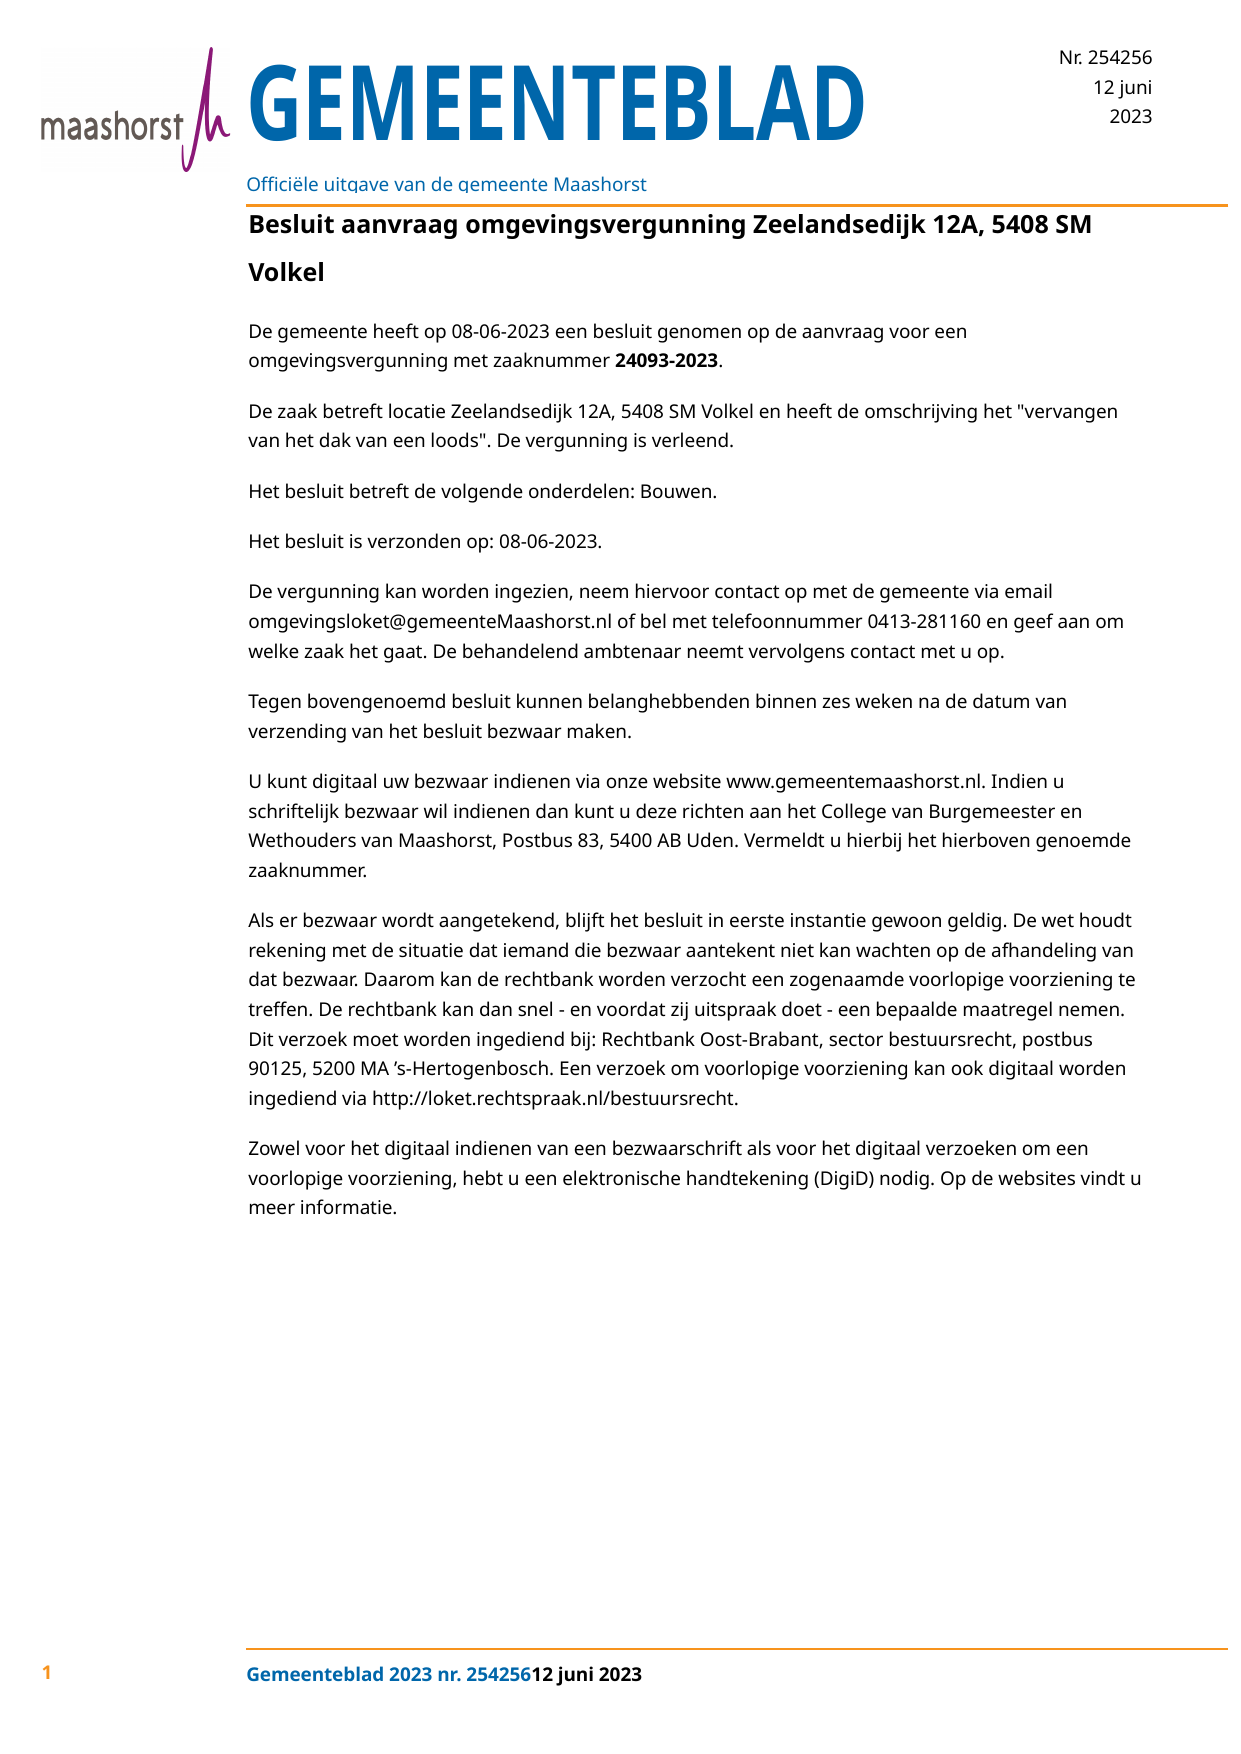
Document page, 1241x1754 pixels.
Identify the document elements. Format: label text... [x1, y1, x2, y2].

text Besluit aanvraag omgevingsvergunning Zeelandsedijk 12A, 5408 SM Volkel [248, 207, 1152, 288]
text De zaak betreft locatie Zeelandsedijk 12A, 5408 SM Volkel en heeft de omschrijving het "vervangen van het dak van een loods". De vergunning is verleend. [248, 398, 1152, 453]
text Zowel voor het digitaal indienen van een bezwaarschrift als voor het digitaal verzoeken om een voorlopige voorziening, hebt u een elektronische handtekening (DigiD) nodig. Op de websites vindt u meer informatie. [248, 1135, 1152, 1220]
text Het besluit is verzonden op: 08-06-2023. [248, 528, 1152, 554]
picture [41, 47, 231, 172]
text U kunt digitaal uw bezwaar indienen via onze website www.gemeentemaashorst.nl. Indien u schriftelijk bezwaar wil indienen dan kunt u deze richten aan het College van Burgemeester en Wethouders van Maashorst, Postbus 83, 5400 AB Uden. Vermeldt u hierbij het hierboven genoemde zaaknummer. [248, 768, 1152, 883]
text De gemeente heeft op 08-06-2023 een besluit genomen op de aanvraag voor een omgevingsvergunning met zaaknummer 24093-2023. [248, 318, 1152, 373]
text Het besluit betreft de volgende onderdelen: Bouwen. [248, 478, 1152, 504]
text Als er bezwaar wordt aangetekend, blijft het besluit in eerste instantie gewoon geldig. De wet houdt rekening met de situatie dat iemand die bezwaar aantekent niet kan wachten op de afhandeling van dat bezwaar. Daarom kan de rechtbank worden verzocht een zogenaamde voorlopige voorziening te treffen. De rechtbank kan dan snel - en voordat zij uitspraak doet - een bepaalde maatregel nemen. Dit verzoek moet worden ingediend bij: Rechtbank Oost-Brabant, sector bestuursrecht, postbus 90125, 5200 MA ’s-Hertogenbosch. Een verzoek om voorlopige voorziening kan ook digitaal worden ingediend via http://loket.rechtspraak.nl/bestuursrecht. [248, 907, 1152, 1111]
text De vergunning kan worden ingezien, neem hiervoor contact op met de gemeente via email omgevingsloket@gemeenteMaashorst.nl of bel met telefoonnummer 0413-281160 en geef aan om welke zaak het gaat. De behandelend ambtenaar neemt vervolgens contact met u op. [248, 579, 1152, 664]
text Tegen bovengenoemd besluit kunnen belanghebbenden binnen zes weken na de datum van verzending van het besluit bezwaar maken. [248, 688, 1152, 744]
